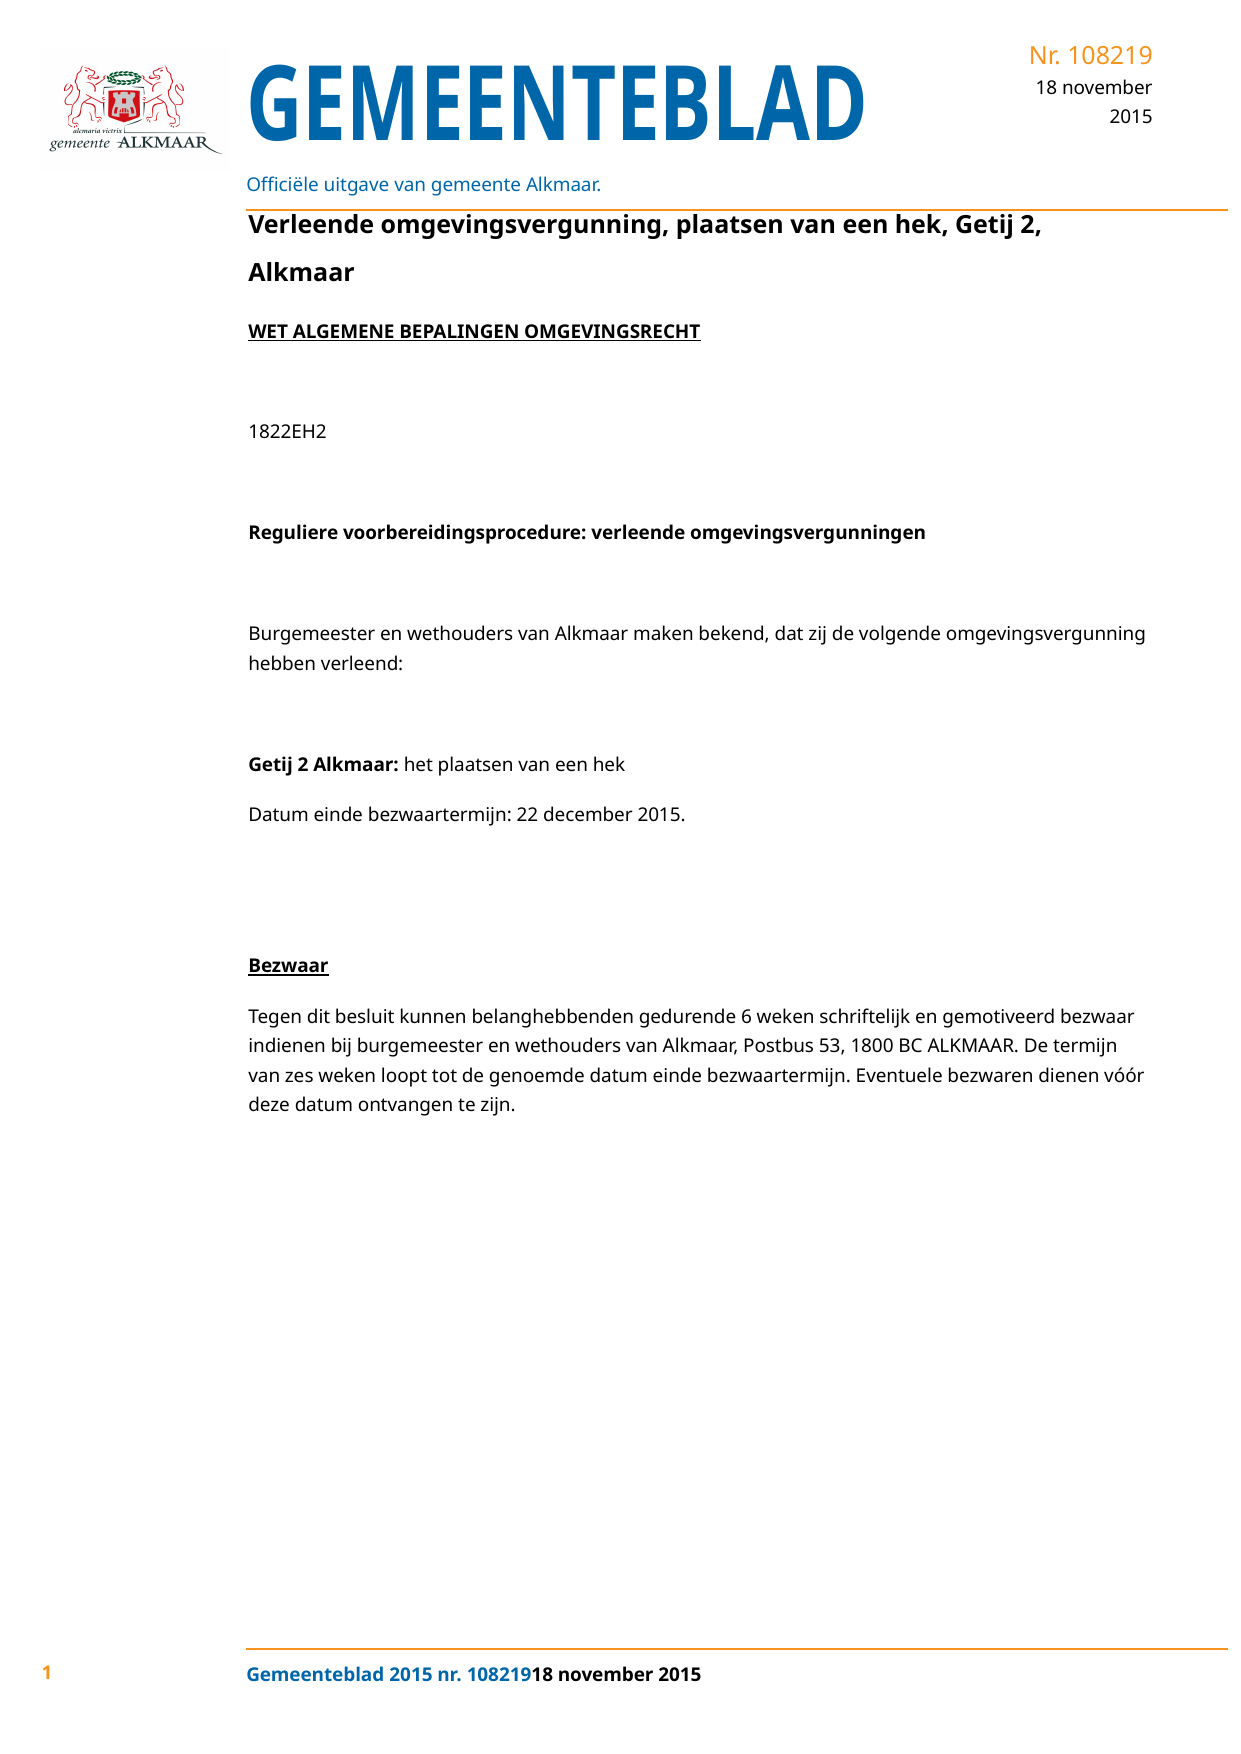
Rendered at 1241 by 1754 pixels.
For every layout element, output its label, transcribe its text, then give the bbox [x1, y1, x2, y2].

text 1822EH2 [248, 419, 1152, 444]
text Getij 2 Alkmaar: het plaatsen van een hek [248, 751, 1152, 777]
text Bezwaar [248, 952, 1152, 978]
text Tegen dit besluit kunnen belanghebbenden gedurende 6 weken schriftelijk en gemotiveerd bezwaar indienen bij burgemeester en wethouders van Alkmaar, Postbus 53, 1800 BC ALKMAAR. De termijn van zes weken loopt tot de genoemde datum einde bezwaartermijn. Eventuele bezwaren dienen vóór deze datum ontvangen te zijn. [248, 1003, 1152, 1117]
text Reguliere voorbereidingsprocedure: verleende omgevingsvergunningen [248, 519, 1152, 545]
text Burgemeester en wethouders van Alkmaar maken bekend, dat zij de volgende omgevingsvergunning hebben verleend: [248, 620, 1152, 676]
text Datum einde bezwaartermijn: 22 december 2015. [248, 801, 1152, 827]
picture [41, 47, 231, 172]
text WET ALGEMENE BEPALINGEN OMGEVINGSRECHT [248, 318, 1152, 344]
text Verleende omgevingsvergunning, plaatsen van een hek, Getij 2, Alkmaar [248, 211, 1152, 288]
